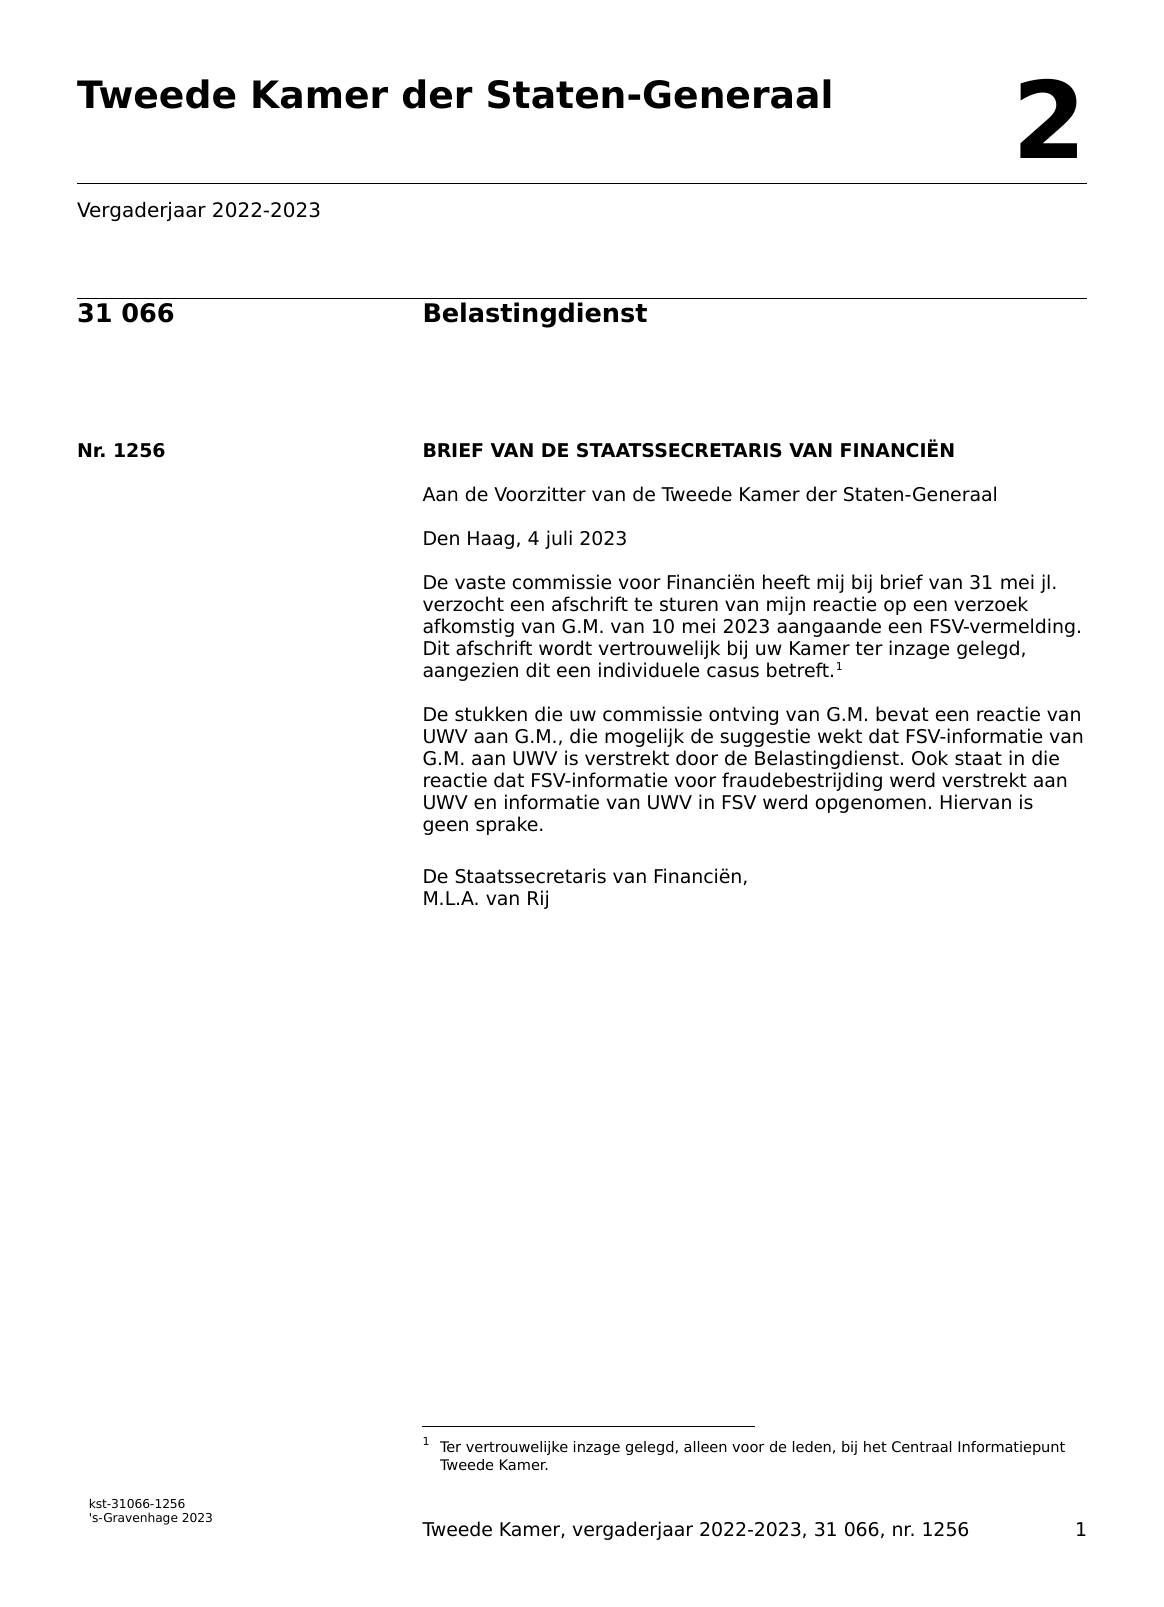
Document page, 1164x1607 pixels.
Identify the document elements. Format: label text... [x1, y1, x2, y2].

text 's-Gravenhage 2023 [88, 1511, 323, 1525]
text Den Haag, 4 juli 2023 [422, 528, 1087, 550]
text De stukken die uw commissie ontving van G.M. bevat een reactie van UWV aan G.M., die mogelijk de suggestie wekt dat FSV-informatie van G.M. aan UWV is verstrekt door de Belastingdienst. Ook staat in die reactie dat FSV-informatie voor fraudebestrijding werd verstrekt aan UWV en informatie van UWV in FSV werd opgenomen. Hiervan is geen sprake. [422, 704, 1087, 836]
subtitle Nr. 1256 BRIEF VAN DE STAATSSECRETARIS VAN FINANCIËN [77, 440, 1087, 462]
text Aan de Voorzitter van de Tweede Kamer der Staten-Generaal [422, 484, 1087, 506]
text Ter vertrouwelijke inzage gelegd, alleen voor de leden, bij het Centraal Informatiepunt Tweede Kamer. [422, 1435, 1087, 1474]
text kst-31066-1256 [88, 1497, 323, 1511]
subtitle 31 066 Belastingdienst [77, 299, 1087, 329]
table_header Tweede Kamer der Staten-Generaal [77, 59, 886, 183]
table_cell Vergaderjaar 2022-2023 [77, 184, 1087, 298]
text De vaste commissie voor Financiën heeft mij bij brief van 31 mei jl. verzocht een afschrift te sturen van mijn reactie op een verzoek afkomstig van G.M. van 10 mei 2023 aangaande een FSV-vermelding. Dit afschrift wordt vertrouwelijk bij uw Kamer ter inzage gelegd, aangezien dit een individuele casus betreft. [422, 572, 1087, 682]
text De Staatssecretaris van Financiën, M.L.A. van Rij [422, 866, 1087, 910]
table_header 2 [886, 59, 1087, 183]
